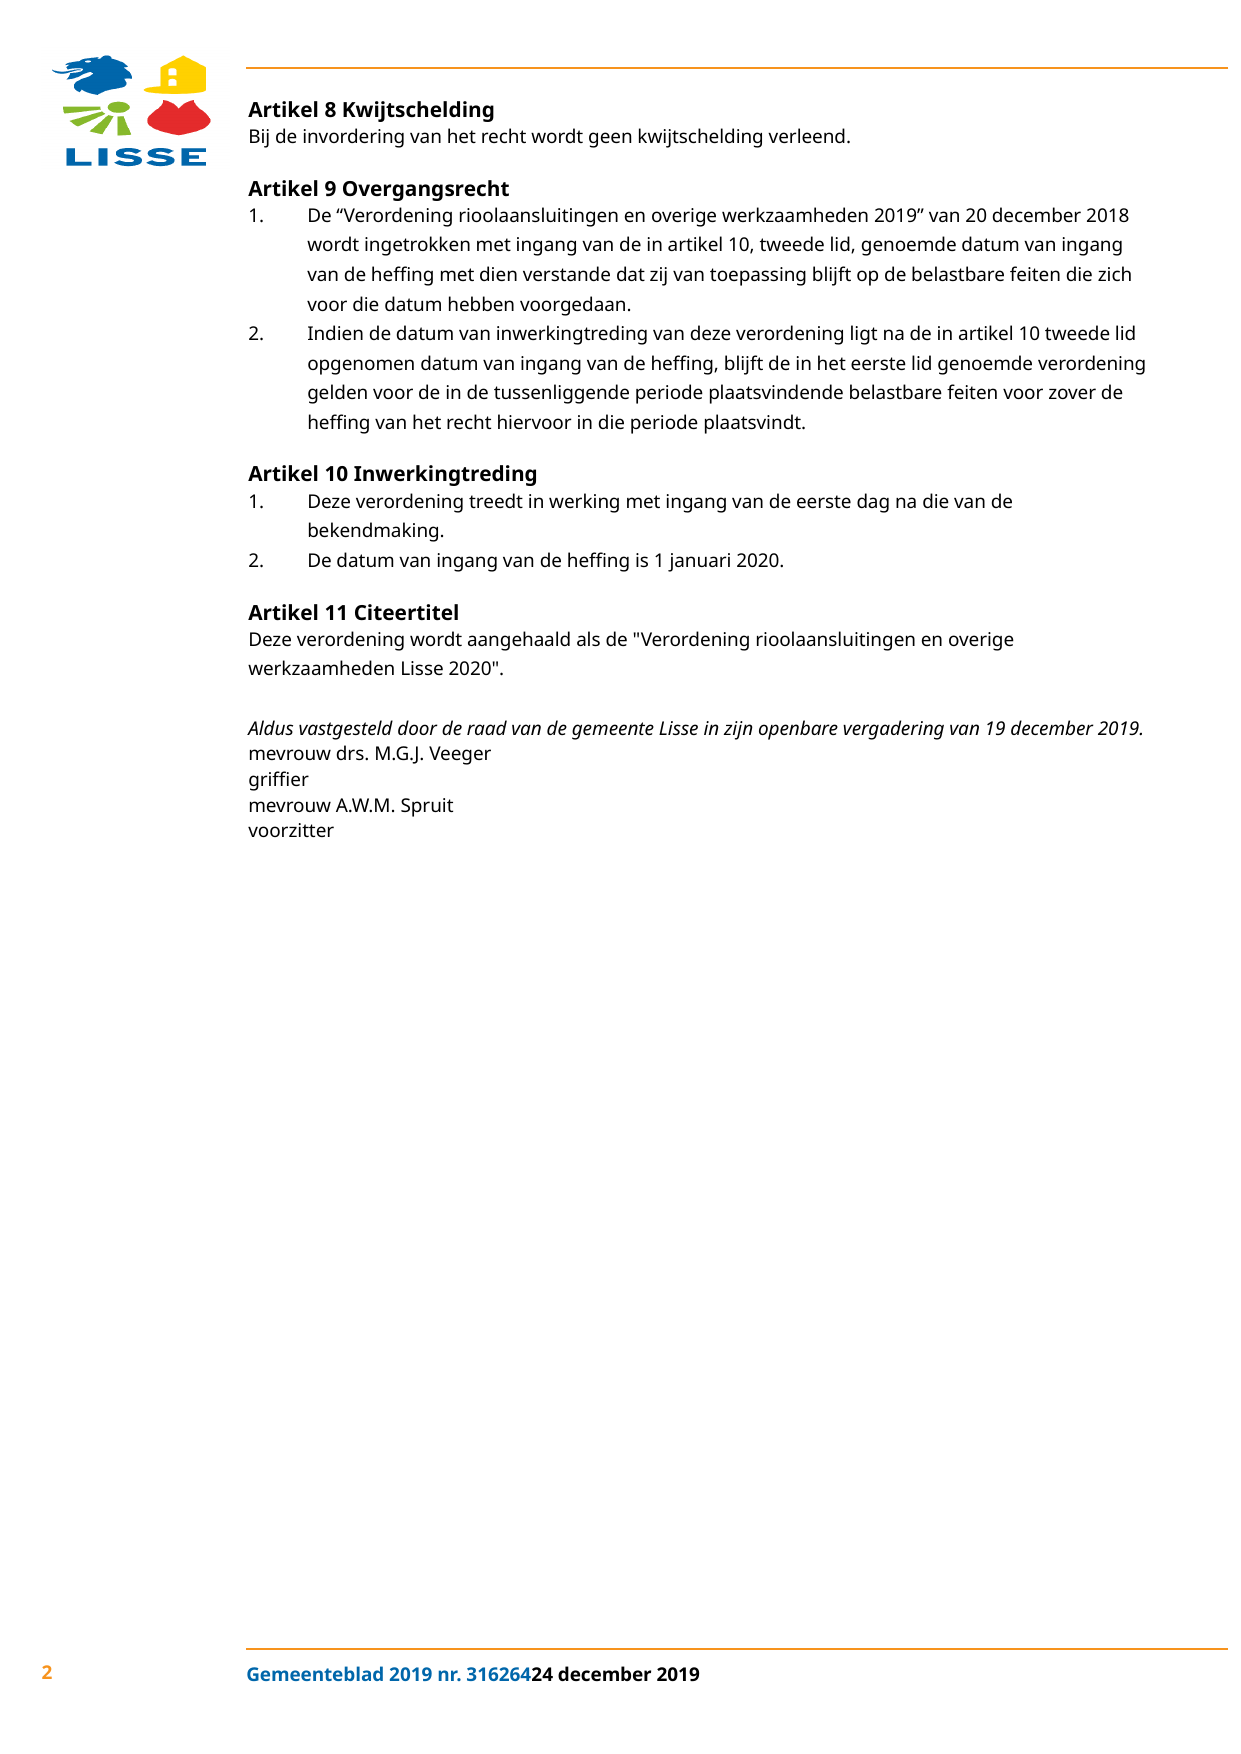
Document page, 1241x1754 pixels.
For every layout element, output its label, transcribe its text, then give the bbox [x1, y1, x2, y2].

text Artikel 10 Inwerkingtreding [248, 459, 1152, 488]
text Artikel 9 Overgangsrecht [248, 174, 1152, 202]
list Indien de datum van inwerkingtreding van deze verordening ligt na de in artikel 10 tweede lid opgenomen datum van ingang van de heffing, blijft de in het eerste lid genoemde verordening gelden voor de in de tussenliggende periode plaatsvindende belastbare feiten voor zover de heffing van het recht hiervoor in die periode plaatsvindt. [248, 320, 1152, 435]
text Deze verordening wordt aangehaald als de "Verordening rioolaansluitingen en overige werkzaamheden Lisse 2020". [248, 626, 1152, 681]
text mevrouw drs. M.G.J. Veeger [248, 741, 1152, 766]
picture [41, 47, 231, 172]
text Bij de invordering van het recht wordt geen kwijtschelding verleend. [248, 123, 1152, 149]
list Deze verordening treedt in werking met ingang van de eerste dag na die van de bekendmaking. [248, 488, 1152, 543]
text griffier [248, 766, 1152, 792]
text Artikel 11 Citeertitel [248, 598, 1152, 626]
list De datum van ingang van de heffing is 1 januari 2020. [248, 547, 1152, 573]
text mevrouw A.W.M. Spruit [248, 792, 1152, 818]
text Artikel 8 Kwijtschelding [248, 95, 1152, 123]
list De “Verordening rioolaansluitingen en overige werkzaamheden 2019” van 20 december 2018 wordt ingetrokken met ingang van de in artikel 10, tweede lid, genoemde datum van ingang van de heffing met dien verstande dat zij van toepassing blijft op de belastbare feiten die zich voor die datum hebben voorgedaan. [248, 202, 1152, 317]
text Aldus vastgesteld door de raad van de gemeente Lisse in zijn openbare vergadering van 19 december 2019. [248, 715, 1152, 741]
text voorzitter [248, 818, 1152, 843]
